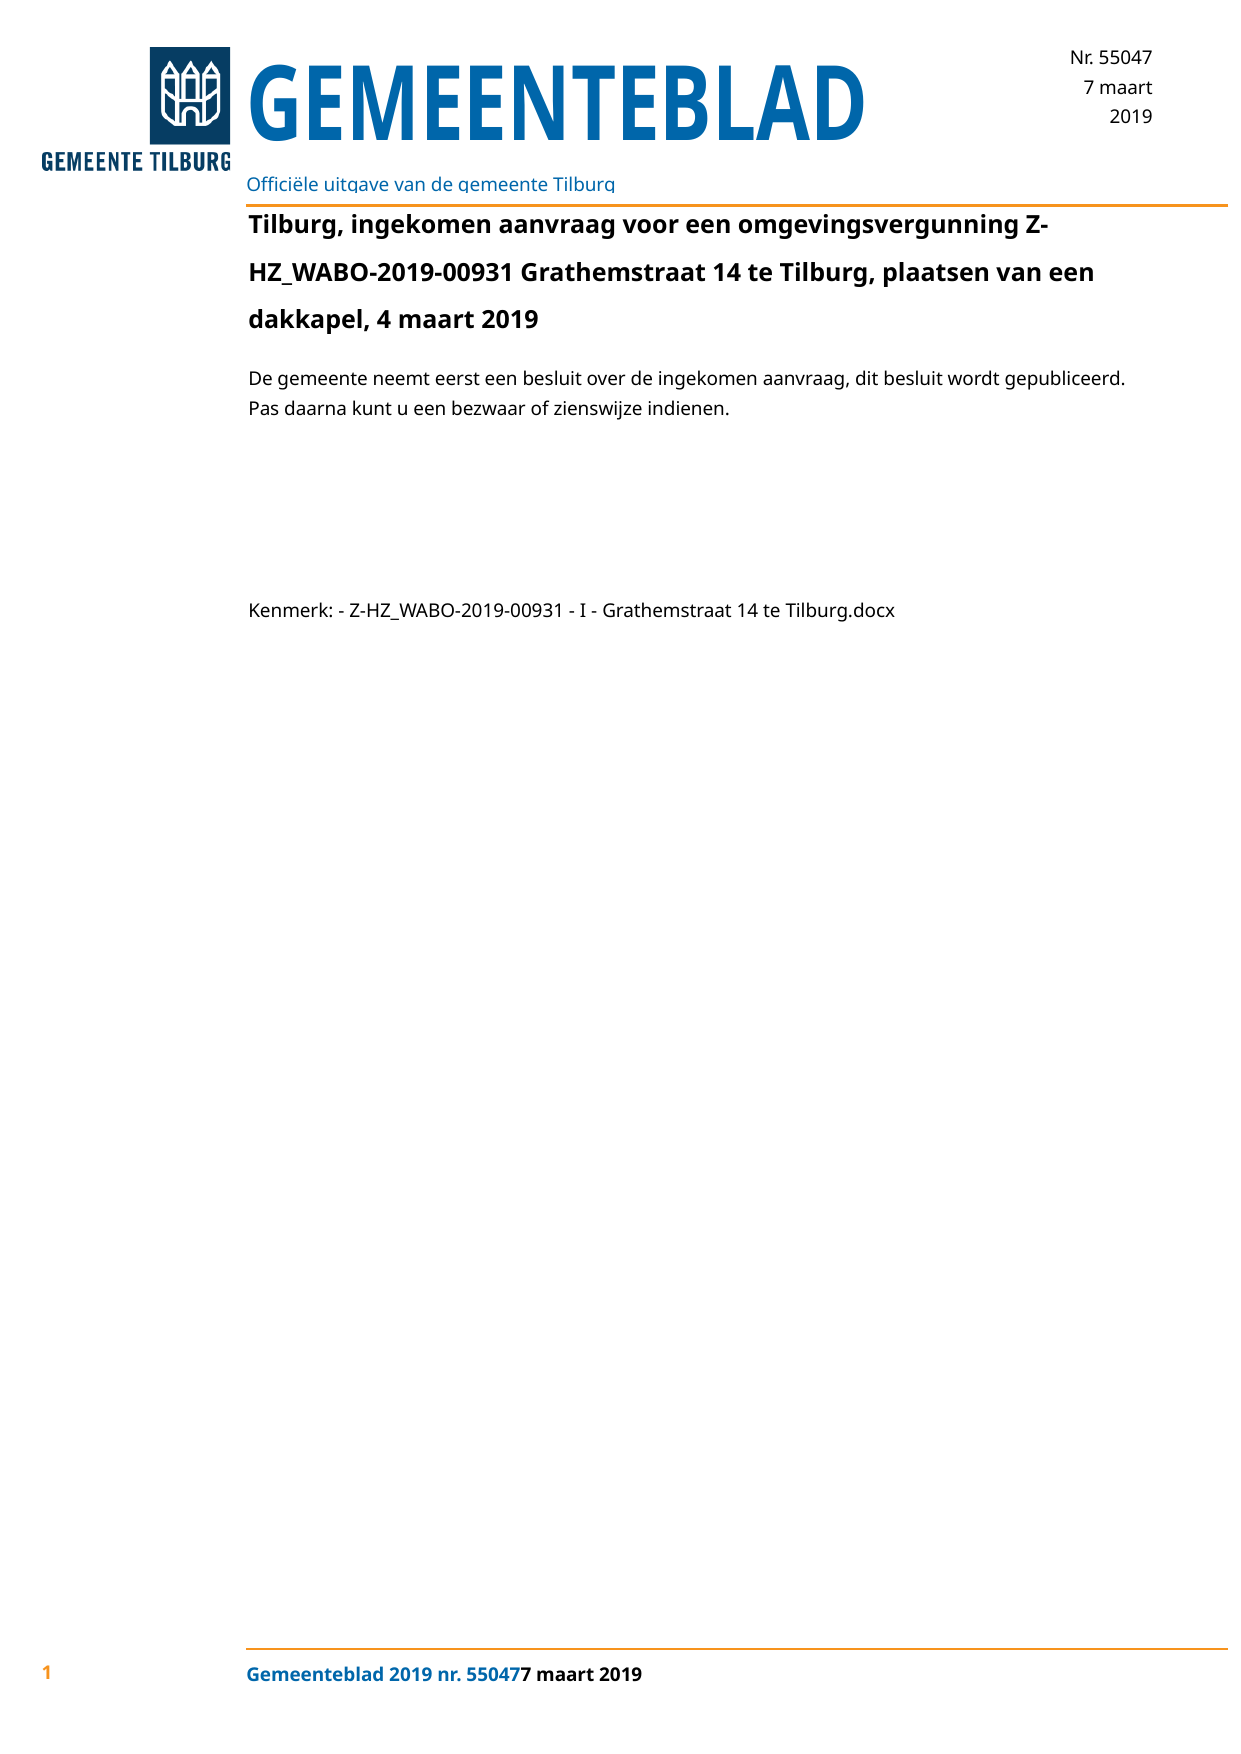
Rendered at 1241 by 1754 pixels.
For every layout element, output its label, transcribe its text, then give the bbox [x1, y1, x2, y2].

text Tilburg, ingekomen aanvraag voor een omgevingsvergunning Z-HZ_WABO-2019-00931 Grathemstraat 14 te Tilburg, plaatsen van een dakkapel, 4 maart 2019 [248, 207, 1152, 336]
text De gemeente neemt eerst een besluit over de ingekomen aanvraag, dit besluit wordt gepubliceerd. Pas daarna kunt u een bezwaar of zienswijze indienen. [248, 366, 1152, 421]
text Kenmerk: - Z-HZ_WABO-2019-00931 - I - Grathemstraat 14 te Tilburg.docx [248, 597, 1152, 622]
picture [41, 47, 231, 172]
